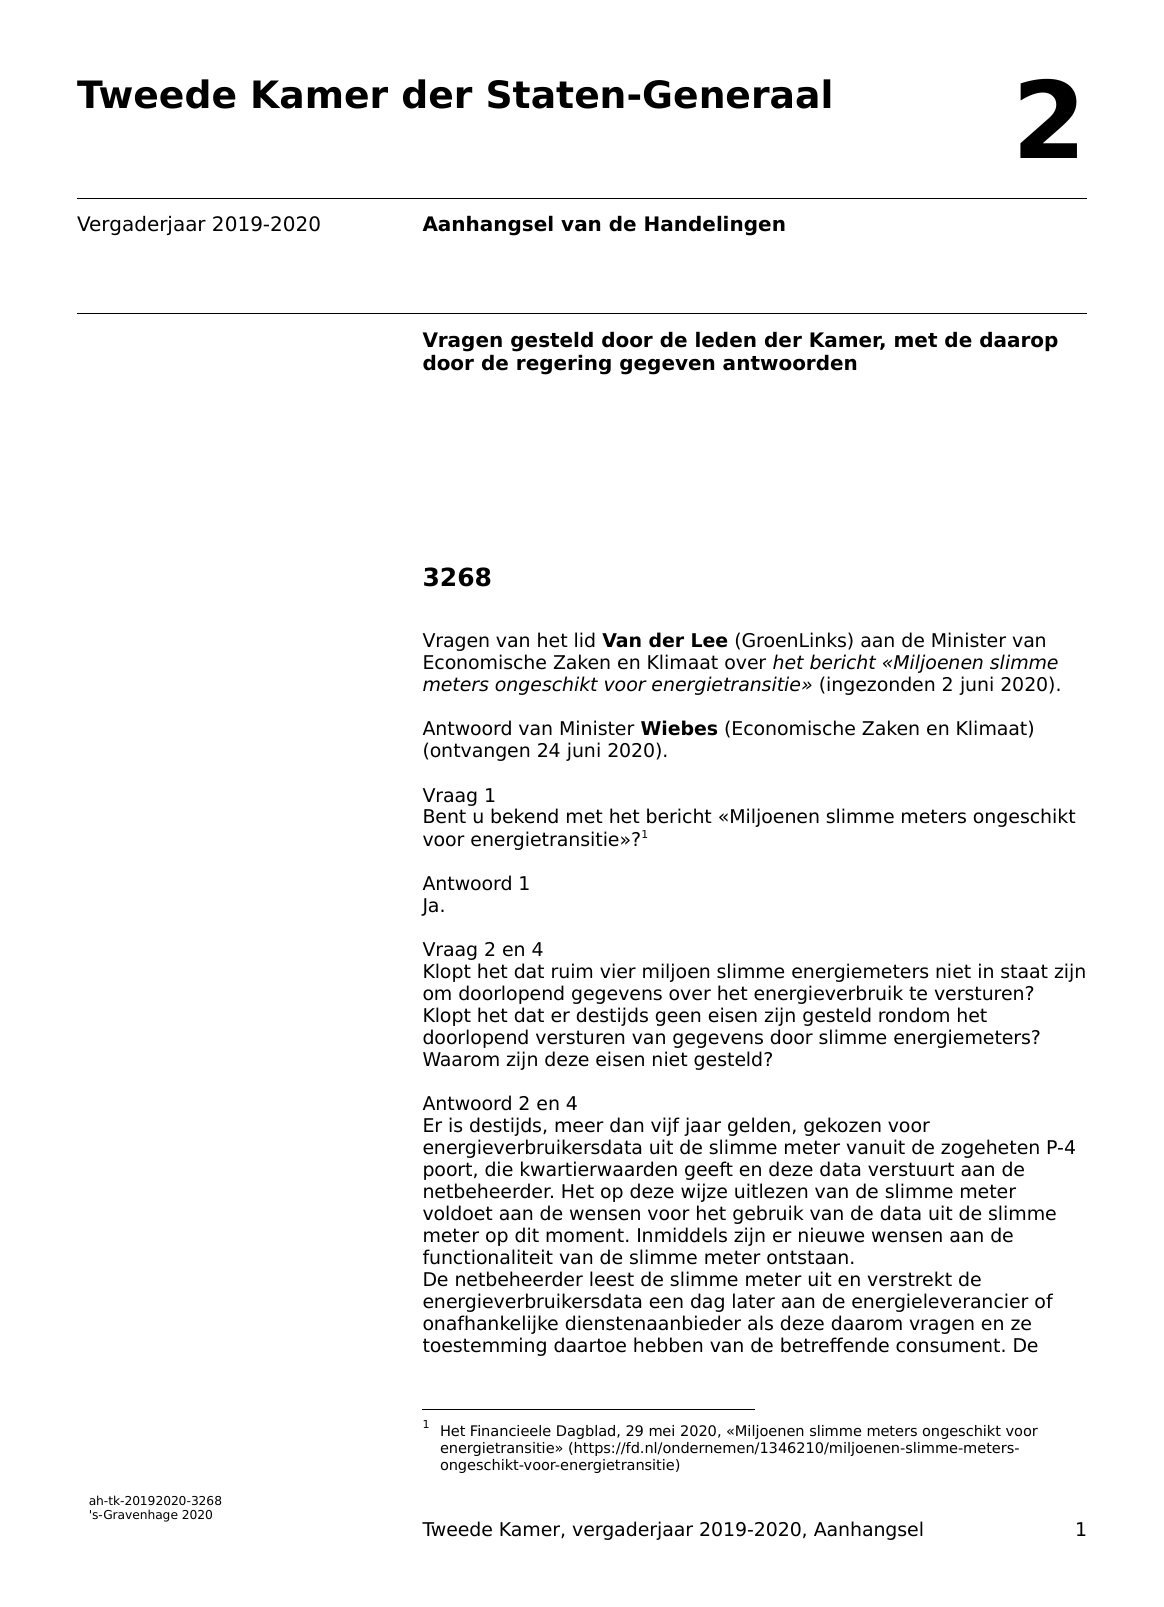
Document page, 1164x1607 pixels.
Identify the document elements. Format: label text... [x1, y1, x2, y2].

text Het Financieele Dagblad, 29 mei 2020, «Miljoenen slimme meters ongeschikt voor energietransitie» (https://fd.nl/ondernemen/1346210/miljoenen-slimme-meters-ongeschikt-voor-energietransitie) [422, 1418, 1087, 1474]
text Vraag 2 en 4 [422, 939, 1087, 961]
table_cell [77, 314, 422, 375]
text Klopt het dat er destijds geen eisen zijn gesteld rondom het doorlopend versturen van gegevens door slimme energiemeters? Waarom zijn deze eisen niet gesteld? [422, 1005, 1087, 1071]
text De netbeheerder leest de slimme meter uit en verstrekt de energieverbruikersdata een dag later aan de energieleverancier of onafhankelijke dienstenaanbieder als deze daarom vragen en ze toestemming daartoe hebben van de betreffende consument. De [422, 1269, 1087, 1357]
text Er is destijds, meer dan vijf jaar gelden, gekozen voor energieverbruikersdata uit de slimme meter vanuit de zogeheten P-4 poort, die kwartierwaarden geeft en deze data verstuurt aan de netbeheerder. Het op deze wijze uitlezen van de slimme meter voldoet aan de wensen voor het gebruik van de data uit de slimme meter op dit moment. Inmiddels zijn er nieuwe wensen aan de functionaliteit van de slimme meter ontstaan. [422, 1115, 1087, 1269]
table_cell Aanhangsel van de Handelingen [422, 199, 1087, 313]
text Vragen van het lid Van der Lee (GroenLinks) aan de Minister van Economische Zaken en Klimaat over het bericht «Miljoenen slimme meters ongeschikt voor energietransitie» (ingezonden 2 juni 2020). [422, 630, 1087, 696]
text 's-Gravenhage 2020 [88, 1508, 323, 1522]
table_header 2 [886, 59, 1087, 198]
text 3268 [422, 563, 1087, 592]
text Antwoord 1 [422, 873, 1087, 894]
text Antwoord 2 en 4 [422, 1093, 1087, 1115]
table_cell Vragen gesteld door de leden der Kamer, met de daarop door de regering gegeven antwoorden [422, 314, 1087, 375]
table_cell Vergaderjaar 2019-2020 [77, 199, 422, 313]
text Bent u bekend met het bericht «Miljoenen slimme meters ongeschikt voor energietransitie»? [422, 806, 1087, 850]
text Antwoord van Minister Wiebes (Economische Zaken en Klimaat) (ontvangen 24 juni 2020). [422, 718, 1087, 762]
text ah-tk-20192020-3268 [88, 1494, 323, 1508]
text Vraag 1 [422, 784, 1087, 806]
text Klopt het dat ruim vier miljoen slimme energiemeters niet in staat zijn om doorlopend gegevens over het energieverbruik te versturen? [422, 961, 1087, 1005]
text Ja. [422, 894, 1087, 917]
table_header Tweede Kamer der Staten-Generaal [77, 59, 886, 198]
